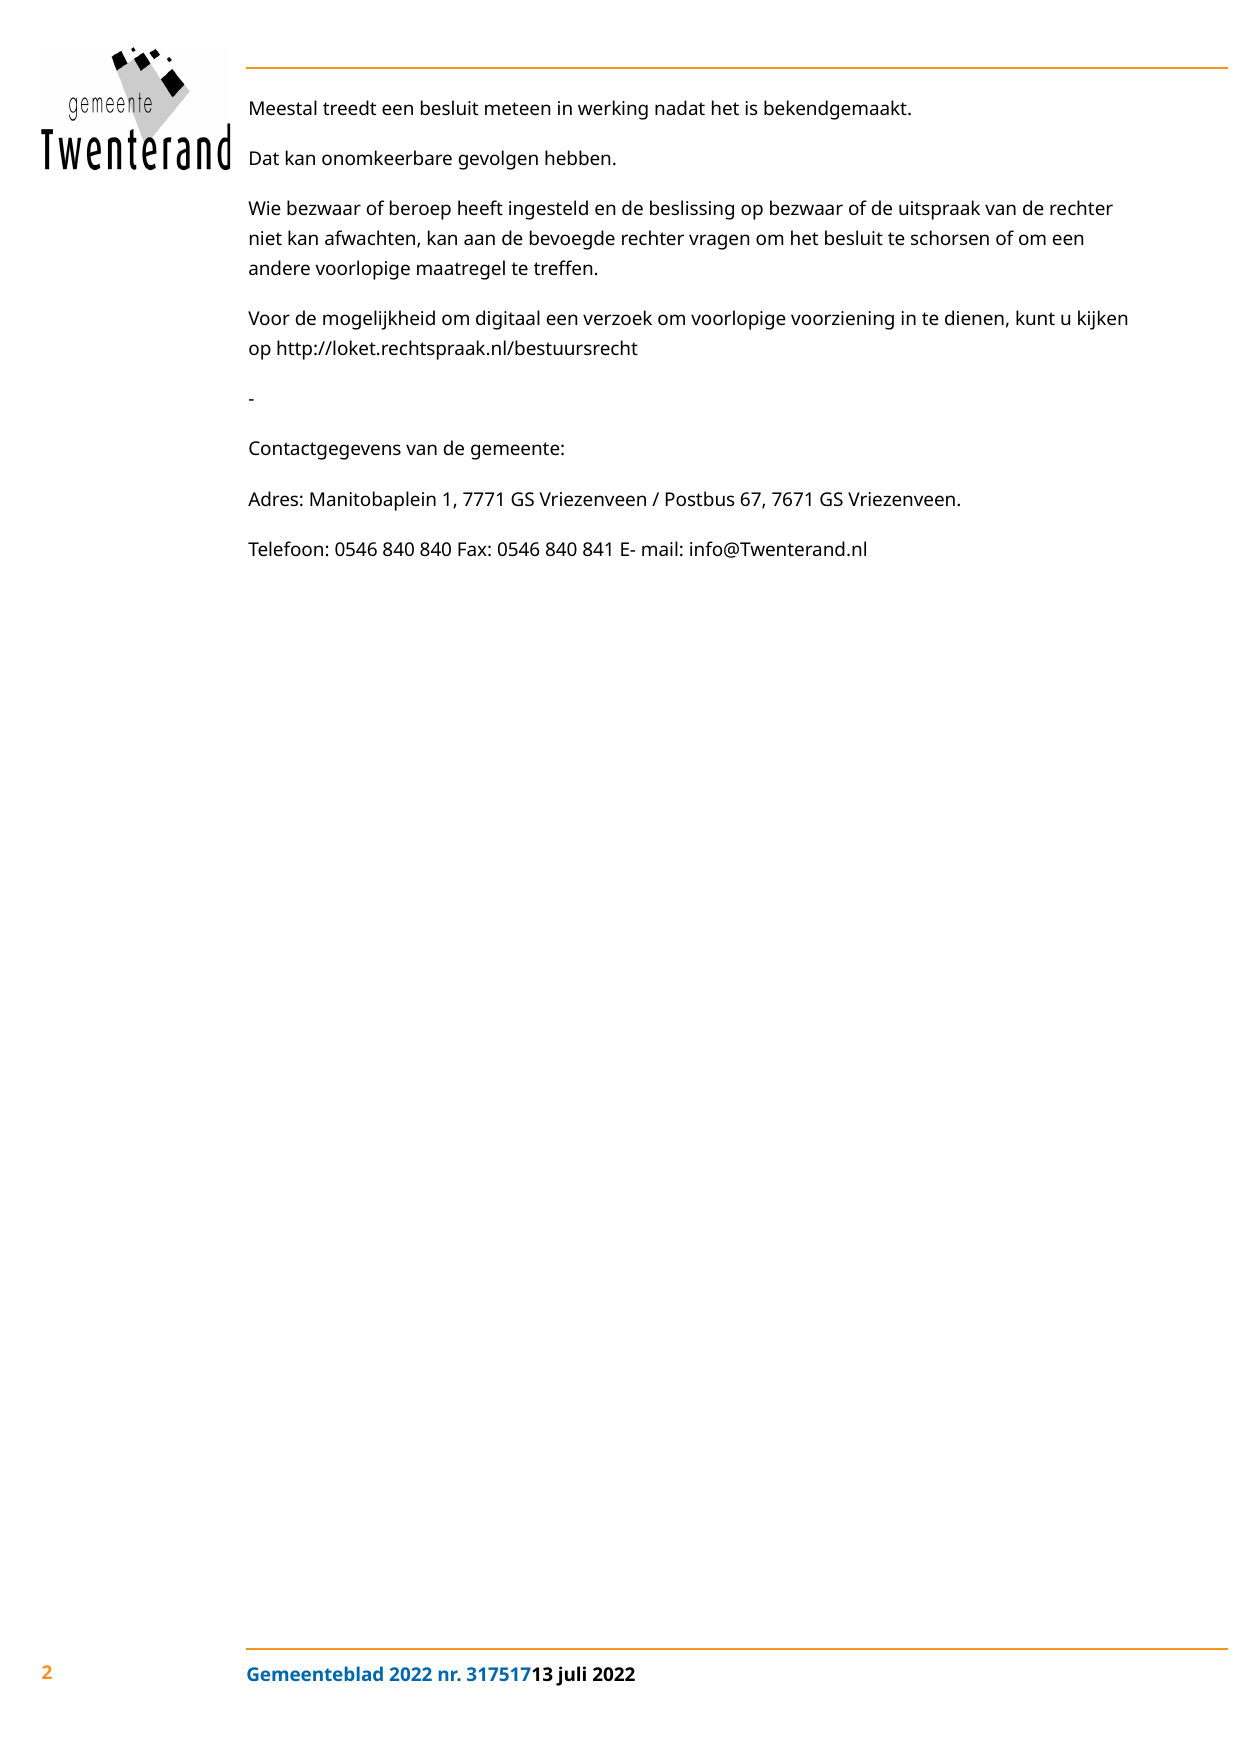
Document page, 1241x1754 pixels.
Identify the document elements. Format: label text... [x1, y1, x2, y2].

text Voor de mogelijkheid om digitaal een verzoek om voorlopige voorziening in te dienen, kunt u kijken op http://loket.rechtspraak.nl/bestuursrecht [248, 305, 1152, 361]
text Wie bezwaar of beroep heeft ingesteld en de beslissing op bezwaar of de uitspraak van de rechter niet kan afwachten, kan aan de bevoegde rechter vragen om het besluit te schorsen of om een andere voorlopige maatregel te treffen. [248, 196, 1152, 281]
text Dat kan onomkeerbare gevolgen hebben. [248, 145, 1152, 171]
text Adres: Manitobaplein 1, 7771 GS Vriezenveen / Postbus 67, 7671 GS Vriezenveen. [248, 486, 1152, 512]
text Telefoon: 0546 840 840 Fax: 0546 840 841 E- mail: info@Twenterand.nl [248, 536, 1152, 562]
text - [248, 385, 1152, 411]
text Meestal treedt een besluit meteen in werking nadat het is bekendgemaakt. [248, 95, 1152, 121]
text Contactgegevens van de gemeente: [248, 436, 1152, 461]
picture [41, 47, 231, 172]
